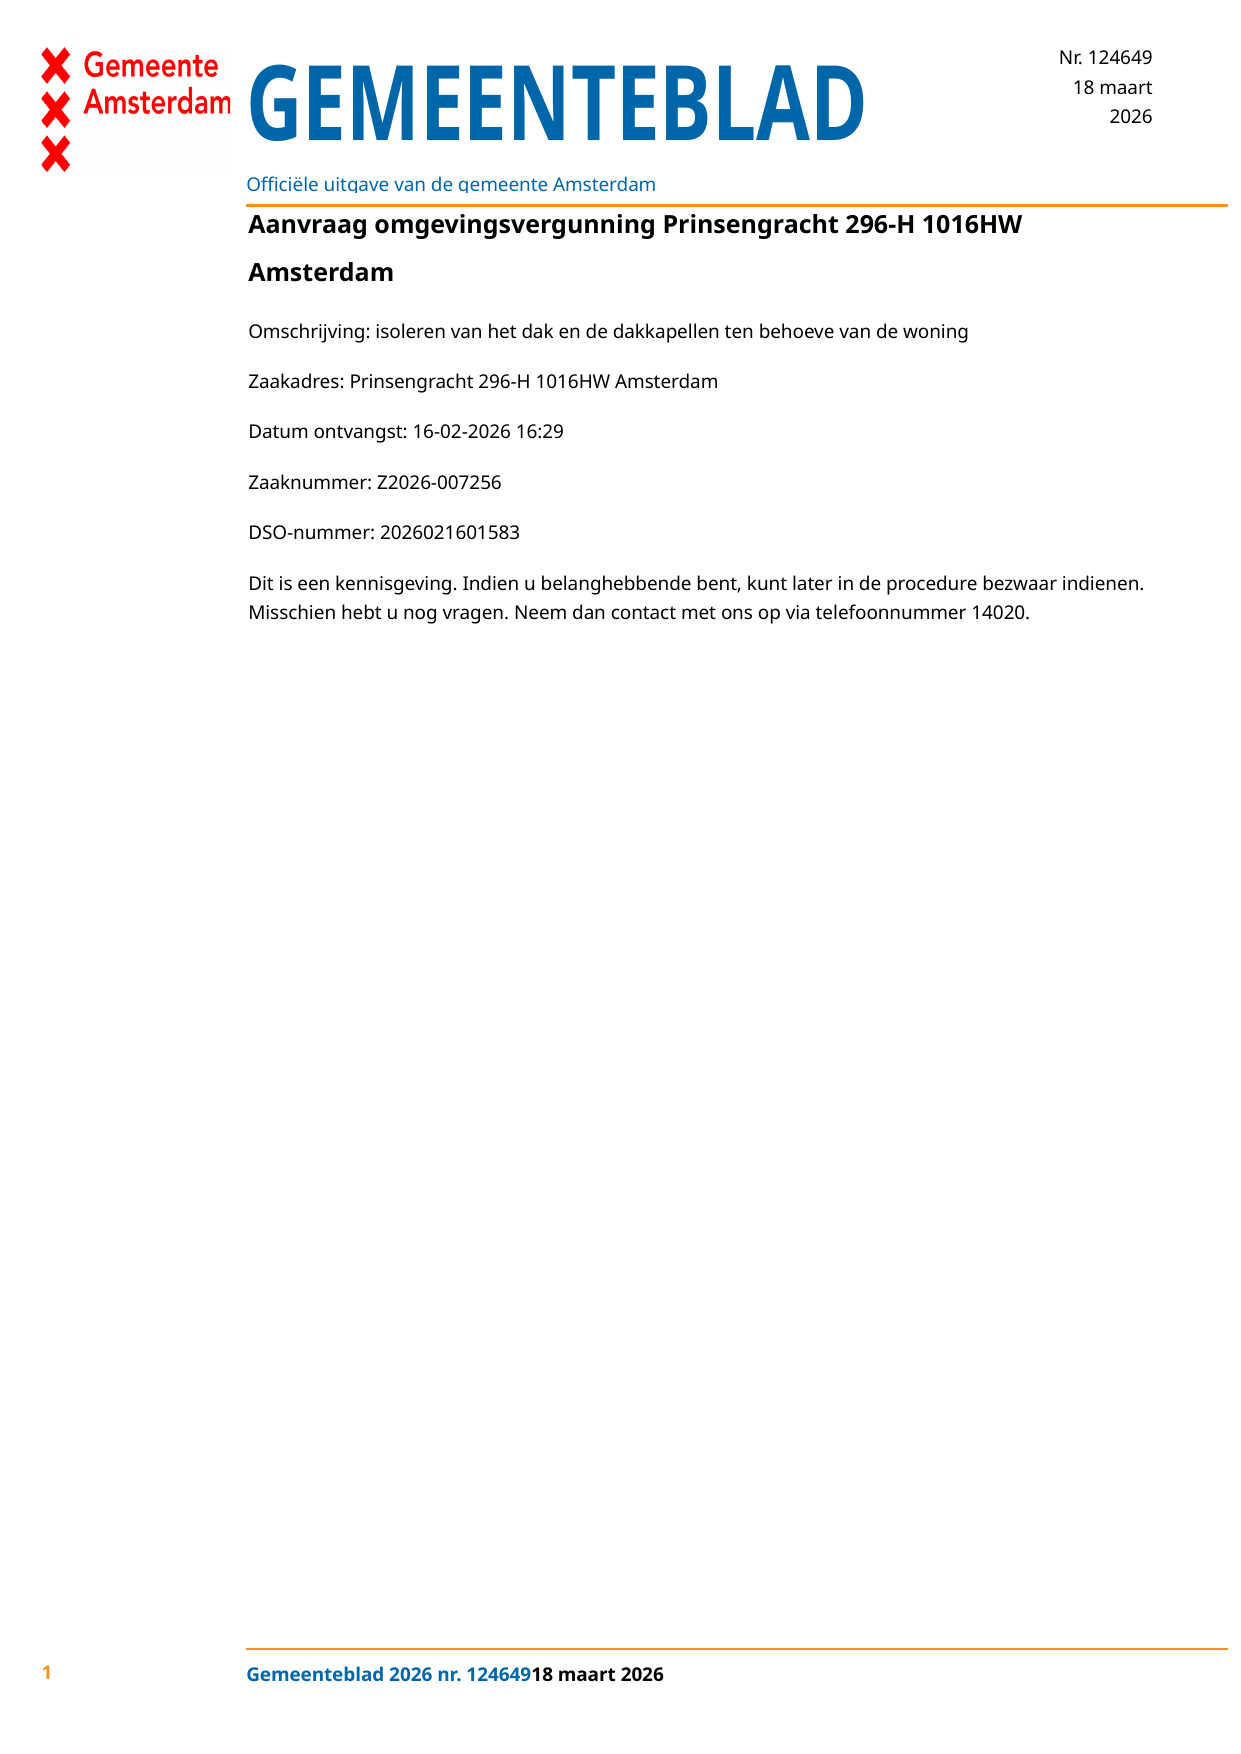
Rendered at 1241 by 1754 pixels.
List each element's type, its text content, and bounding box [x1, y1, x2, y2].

picture [41, 47, 231, 172]
text Omschrijving: isoleren van het dak en de dakkapellen ten behoeve van de woning [248, 318, 1152, 344]
text Aanvraag omgevingsvergunning Prinsengracht 296-H 1016HW Amsterdam [248, 207, 1152, 288]
text DSO-nummer: 2026021601583 [248, 519, 1152, 545]
text Zaakadres: Prinsengracht 296-H 1016HW Amsterdam [248, 368, 1152, 394]
text Zaaknummer: Z2026-007256 [248, 469, 1152, 495]
text Dit is een kennisgeving. Indien u belanghebbende bent, kunt later in de procedure bezwaar indienen. Misschien hebt u nog vragen. Neem dan contact met ons op via telefoonnummer 14020. [248, 570, 1152, 625]
text Datum ontvangst: 16-02-2026 16:29 [248, 419, 1152, 444]
